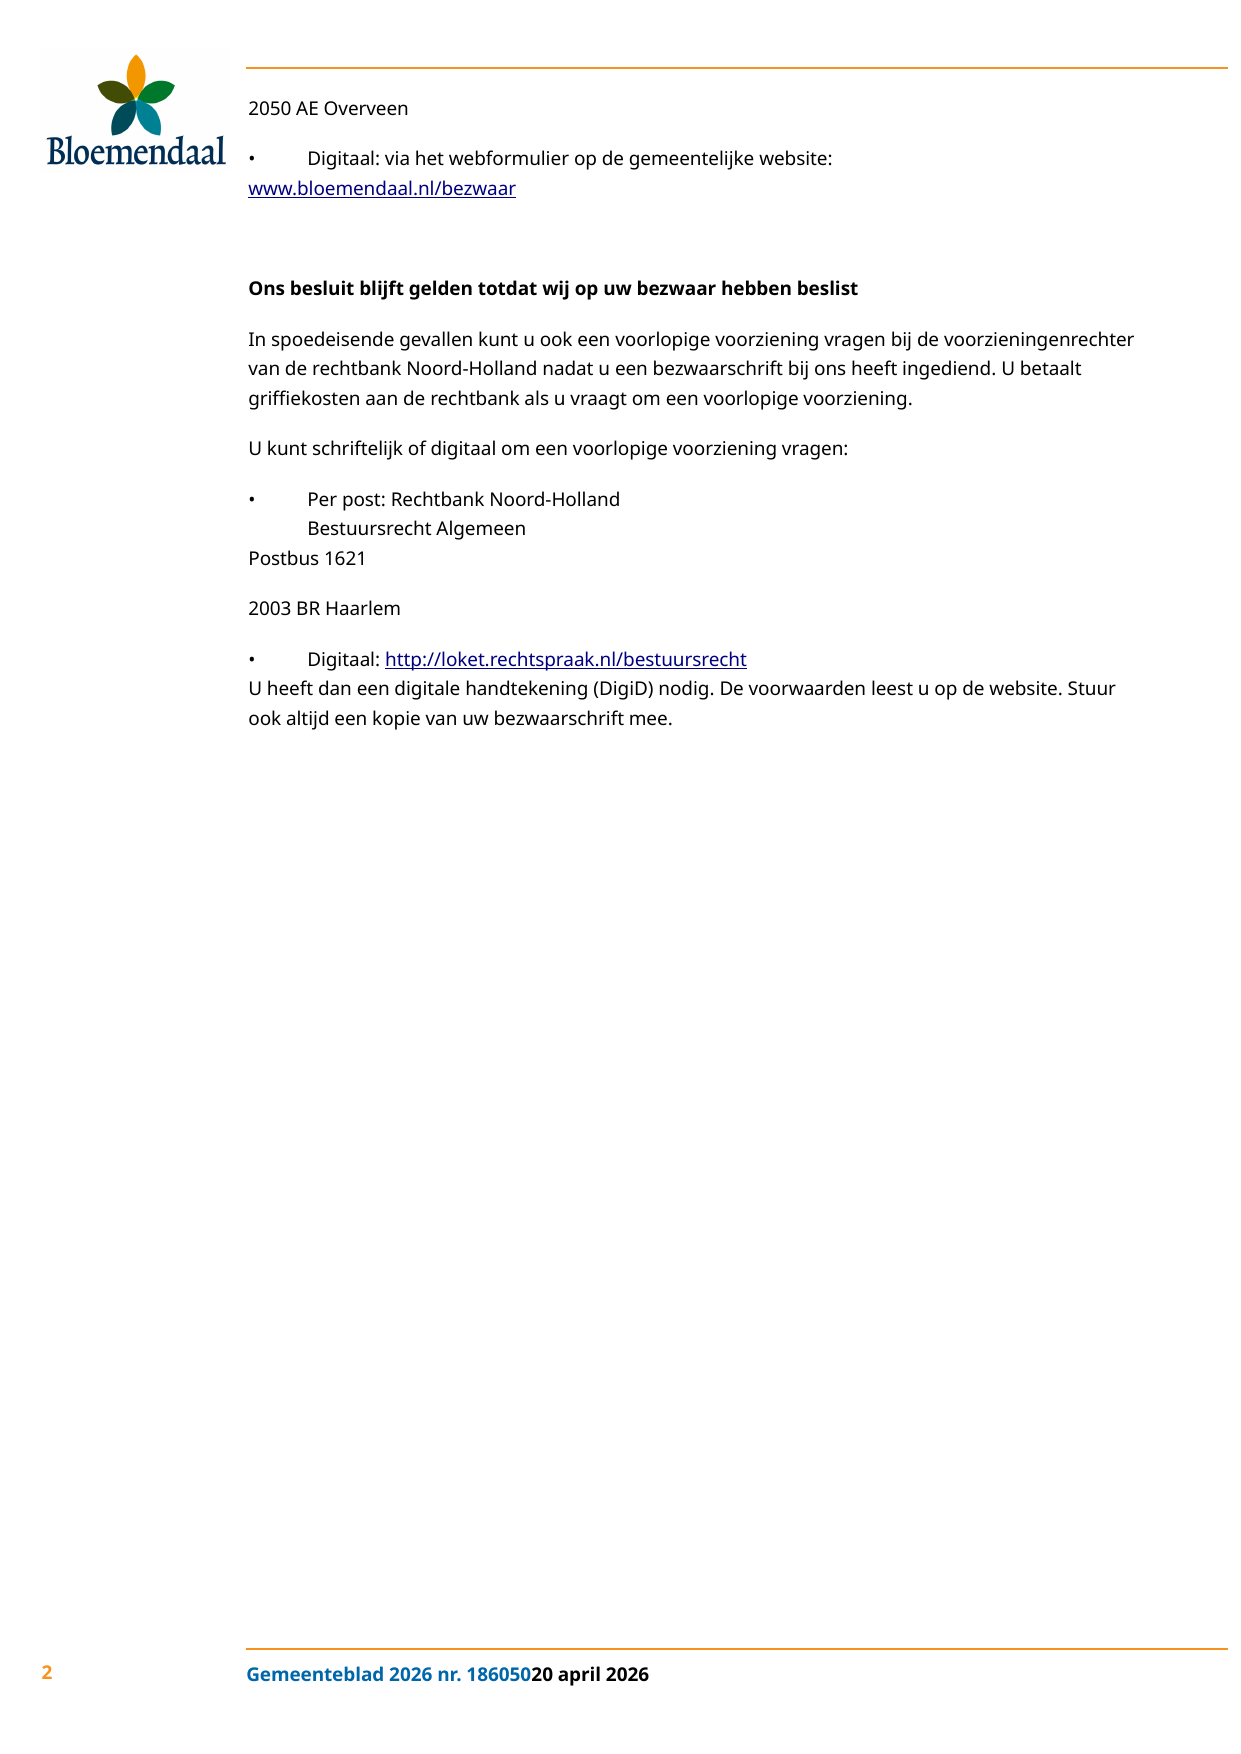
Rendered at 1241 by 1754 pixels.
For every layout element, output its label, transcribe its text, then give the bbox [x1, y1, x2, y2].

picture [41, 47, 231, 172]
text In spoedeisende gevallen kunt u ook een voorlopige voorziening vragen bij de voorzieningenrechter van de rechtbank Noord-Holland nadat u een bezwaarschrift bij ons heeft ingediend. U betaalt griffiekosten aan de rechtbank als u vraagt om een voorlopige voorziening. [248, 326, 1152, 411]
list Per post: Rechtbank Noord-Holland [248, 486, 1152, 512]
text Postbus 1621 [248, 545, 1152, 571]
list Bestuursrecht Algemeen [248, 516, 1152, 541]
text Ons besluit blijft gelden totdat wij op uw bezwaar hebben beslist [248, 276, 1152, 301]
text U kunt schriftelijk of digitaal om een voorlopige voorziening vragen: [248, 436, 1152, 461]
text U heeft dan een digitale handtekening (DigiD) nodig. De voorwaarden leest u op de website. Stuur ook altijd een kopie van uw bezwaarschrift mee. [248, 676, 1152, 731]
text www.bloemendaal.nl/bezwaar [248, 175, 1152, 201]
text 2050 AE Overveen [248, 95, 1152, 121]
list Digitaal: http://loket.rechtspraak.nl/bestuursrecht [248, 646, 1152, 672]
text 2003 BR Haarlem [248, 596, 1152, 621]
list Digitaal: via het webformulier op de gemeentelijke website: [248, 145, 1152, 171]
